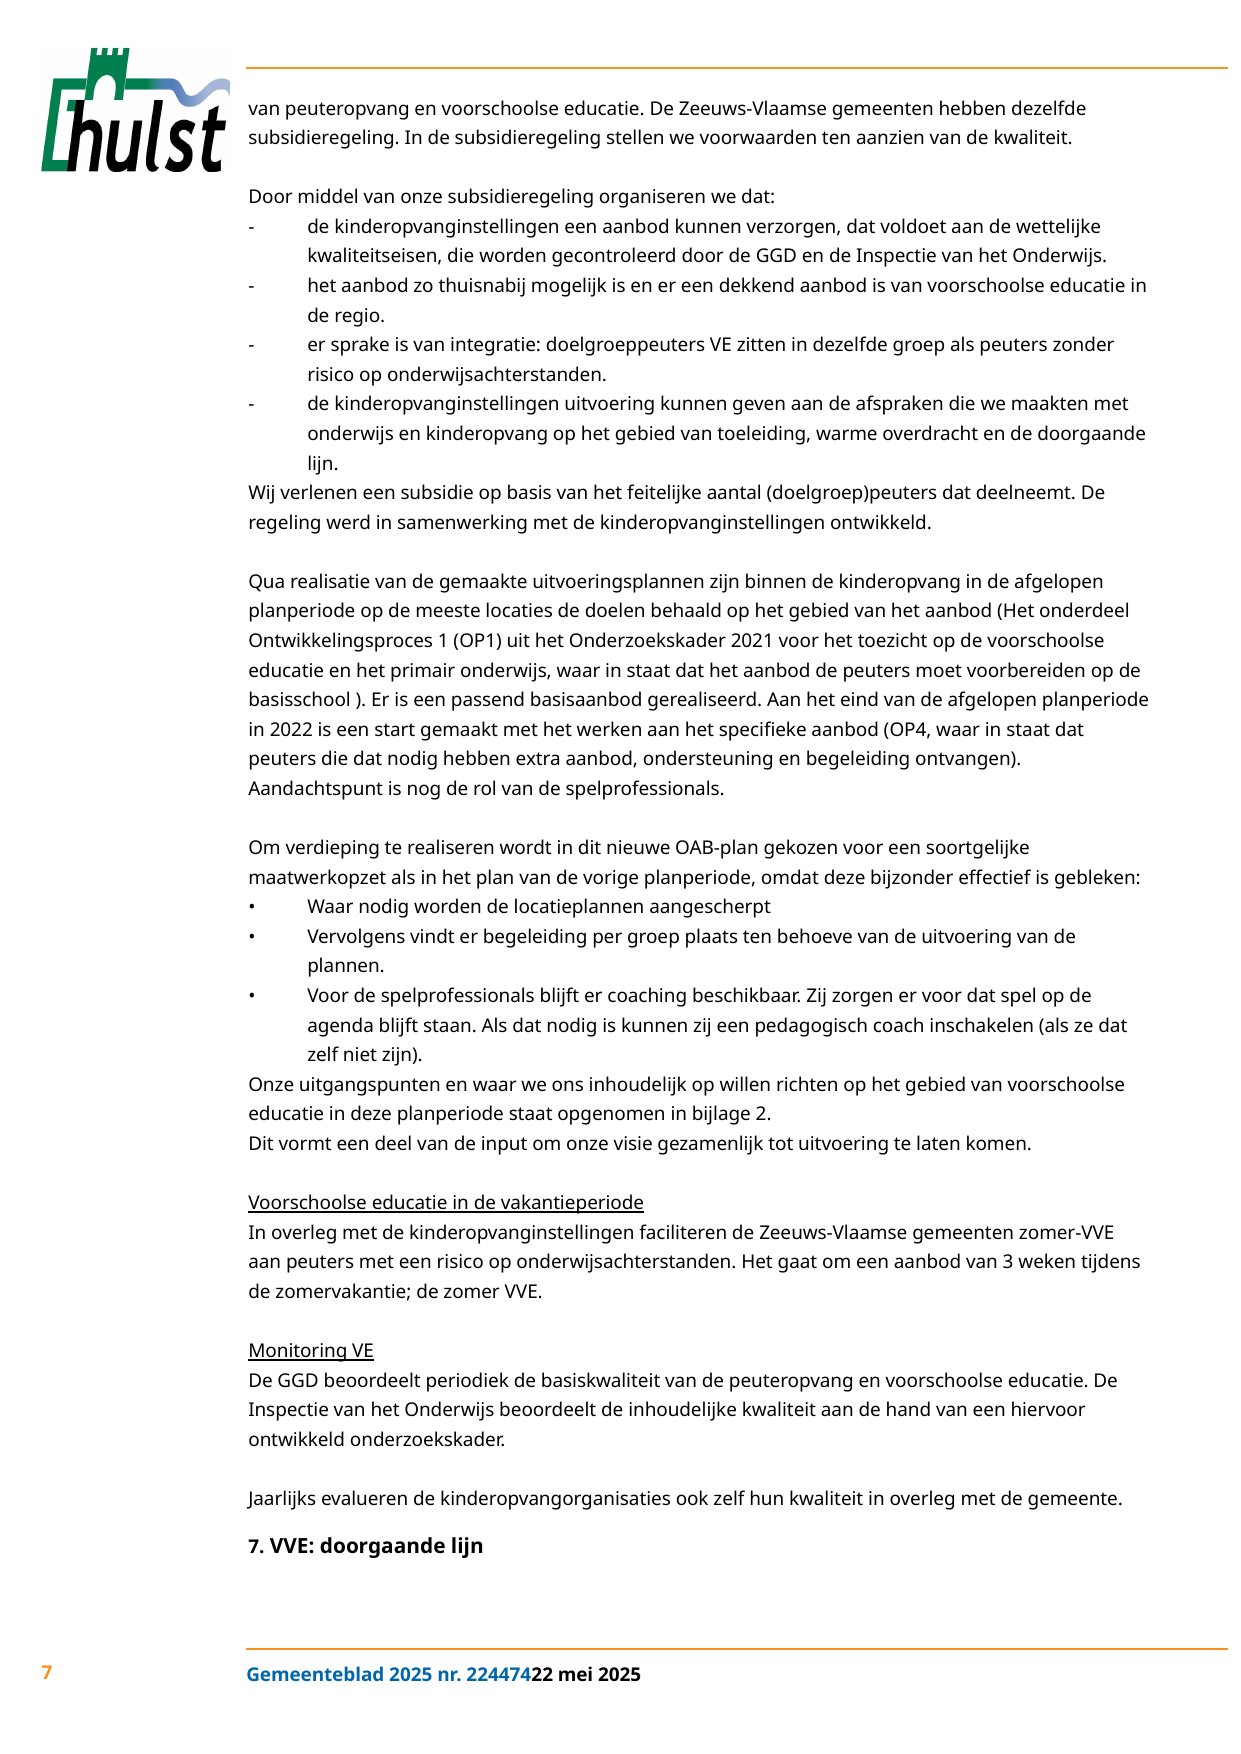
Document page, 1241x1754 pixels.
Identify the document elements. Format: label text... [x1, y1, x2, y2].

list Voor de spelprofessionals blijft er coaching beschikbaar. Zij zorgen er voor dat spel op de agenda blijft staan. Als dat nodig is kunnen zij een pedagogisch coach inschakelen (als ze dat zelf niet zijn). [248, 982, 1152, 1067]
text van peuteropvang en voorschoolse educatie. De Zeeuws-Vlaamse gemeenten hebben dezelfde subsidieregeling. In de subsidieregeling stellen we voorwaarden ten aanzien van de kwaliteit. [248, 95, 1152, 150]
list de kinderopvanginstellingen uitvoering kunnen geven aan de afspraken die we maakten met onderwijs en kinderopvang op het gebied van toeleiding, warme overdracht en de doorgaande lijn. [248, 391, 1152, 476]
text Om verdieping te realiseren wordt in dit nieuwe OAB-plan gekozen voor een soortgelijke maatwerkopzet als in het plan van de vorige planperiode, omdat deze bijzonder effectief is gebleken: [248, 834, 1152, 890]
picture [41, 47, 231, 172]
text Qua realisatie van de gemaakte uitvoeringsplannen zijn binnen de kinderopvang in de afgelopen planperiode op de meeste locaties de doelen behaald op het gebied van het aanbod (Het onderdeel Ontwikkelingsproces 1 (OP1) uit het Onderzoekskader 2021 voor het toezicht op de voorschoolse educatie en het primair onderwijs, waar in staat dat het aanbod de peuters moet voorbereiden op de basisschool ). Er is een passend basisaanbod gerealiseerd. Aan het eind van de afgelopen planperiode in 2022 is een start gemaakt met het werken aan het specifieke aanbod (OP4, waar in staat dat peuters die dat nodig hebben extra aanbod, ondersteuning en begeleiding ontvangen). Aandachtspunt is nog de rol van de spelprofessionals. [248, 568, 1152, 801]
text De GGD beoordeelt periodiek de basiskwaliteit van de peuteropvang en voorschoolse educatie. De Inspectie van het Onderwijs beoordeelt de inhoudelijke kwaliteit aan de hand van een hiervoor ontwikkeld onderzoekskader. [248, 1367, 1152, 1452]
text Wij verlenen een subsidie op basis van het feitelijke aantal (doelgroep)peuters dat deelneemt. De regeling werd in samenwerking met de kinderopvanginstellingen ontwikkeld. [248, 479, 1152, 535]
text 7. VVE: doorgaande lijn [248, 1531, 1152, 1559]
list het aanbod zo thuisnabij mogelijk is en er een dekkend aanbod is van voorschoolse educatie in de regio. [248, 272, 1152, 328]
text In overleg met de kinderopvanginstellingen faciliteren de Zeeuws-Vlaamse gemeenten zomer-VVE aan peuters met een risico op onderwijsachterstanden. Het gaat om een aanbod van 3 weken tijdens de zomervakantie; de zomer VVE. [248, 1219, 1152, 1304]
list Waar nodig worden de locatieplannen aangescherpt [248, 893, 1152, 919]
text Voorschoolse educatie in de vakantieperiode [248, 1189, 1152, 1215]
list de kinderopvanginstellingen een aanbod kunnen verzorgen, dat voldoet aan de wettelijke kwaliteitseisen, die worden gecontroleerd door de GGD en de Inspectie van het Onderwijs. [248, 213, 1152, 268]
list er sprake is van integratie: doelgroeppeuters VE zitten in dezelfde groep als peuters zonder risico op onderwijsachterstanden. [248, 331, 1152, 387]
text Onze uitgangspunten en waar we ons inhoudelijk op willen richten op het gebied van voorschoolse educatie in deze planperiode staat opgenomen in bijlage 2. [248, 1071, 1152, 1126]
text Door middel van onze subsidieregeling organiseren we dat: [248, 183, 1152, 209]
text Dit vormt een deel van de input om onze visie gezamenlijk tot uitvoering te laten komen. [248, 1130, 1152, 1156]
list Vervolgens vindt er begeleiding per groep plaats ten behoeve van de uitvoering van de plannen. [248, 923, 1152, 978]
text Monitoring VE [248, 1337, 1152, 1363]
text Jaarlijks evalueren de kinderopvangorganisaties ook zelf hun kwaliteit in overleg met de gemeente. [248, 1485, 1152, 1511]
